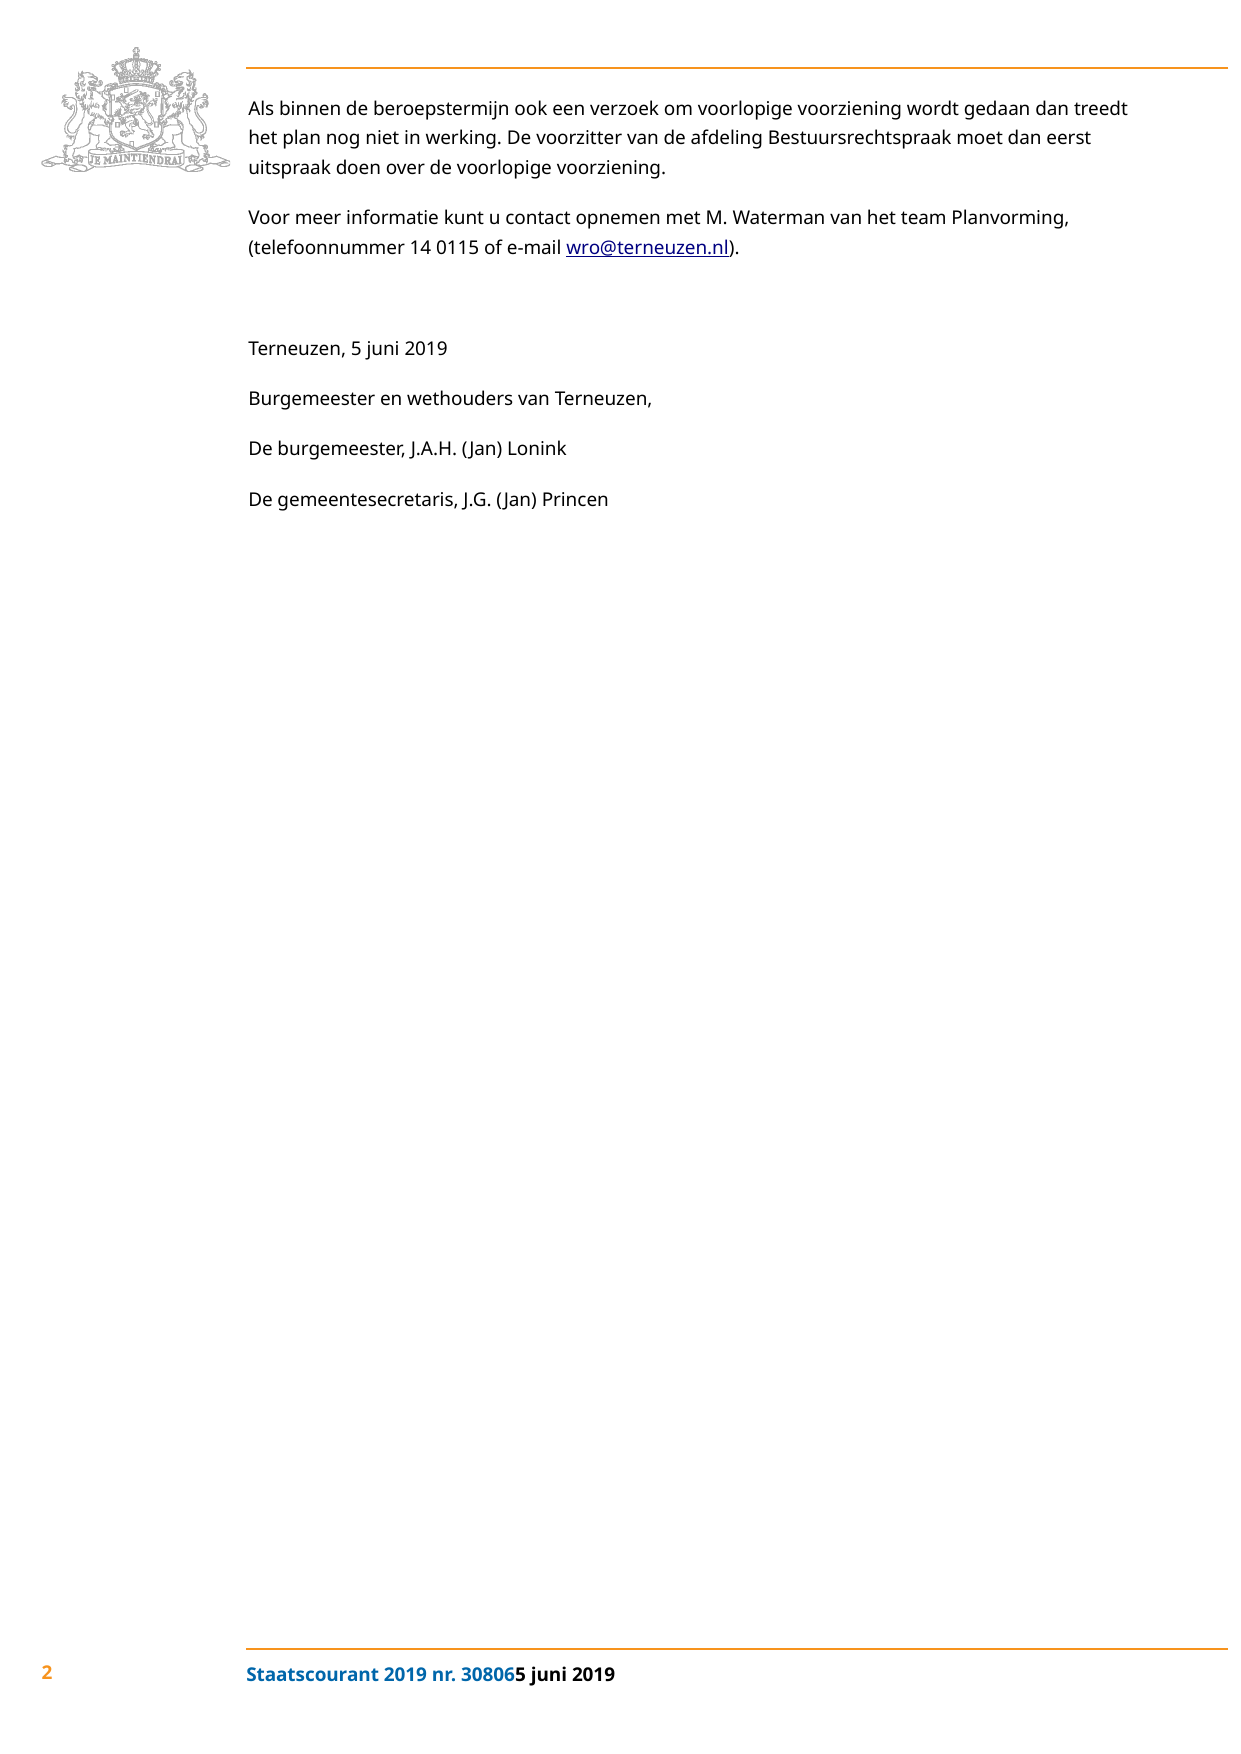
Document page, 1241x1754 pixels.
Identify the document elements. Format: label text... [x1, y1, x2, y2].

picture [41, 47, 231, 172]
text Terneuzen, 5 juni 2019 [248, 335, 1152, 361]
text Als binnen de beroepstermijn ook een verzoek om voorlopige voorziening wordt gedaan dan treedt het plan nog niet in werking. De voorzitter van de afdeling Bestuursrechtspraak moet dan eerst uitspraak doen over de voorlopige voorziening. [248, 95, 1152, 180]
text Voor meer informatie kunt u contact opnemen met M. Waterman van het team Planvorming, (telefoonnummer 14 0115 of e-mail wro@terneuzen.nl). [248, 204, 1152, 260]
text De burgemeester, J.A.H. (Jan) Lonink [248, 436, 1152, 461]
text De gemeentesecretaris, J.G. (Jan) Princen [248, 486, 1152, 512]
text Burgemeester en wethouders van Terneuzen, [248, 385, 1152, 411]
